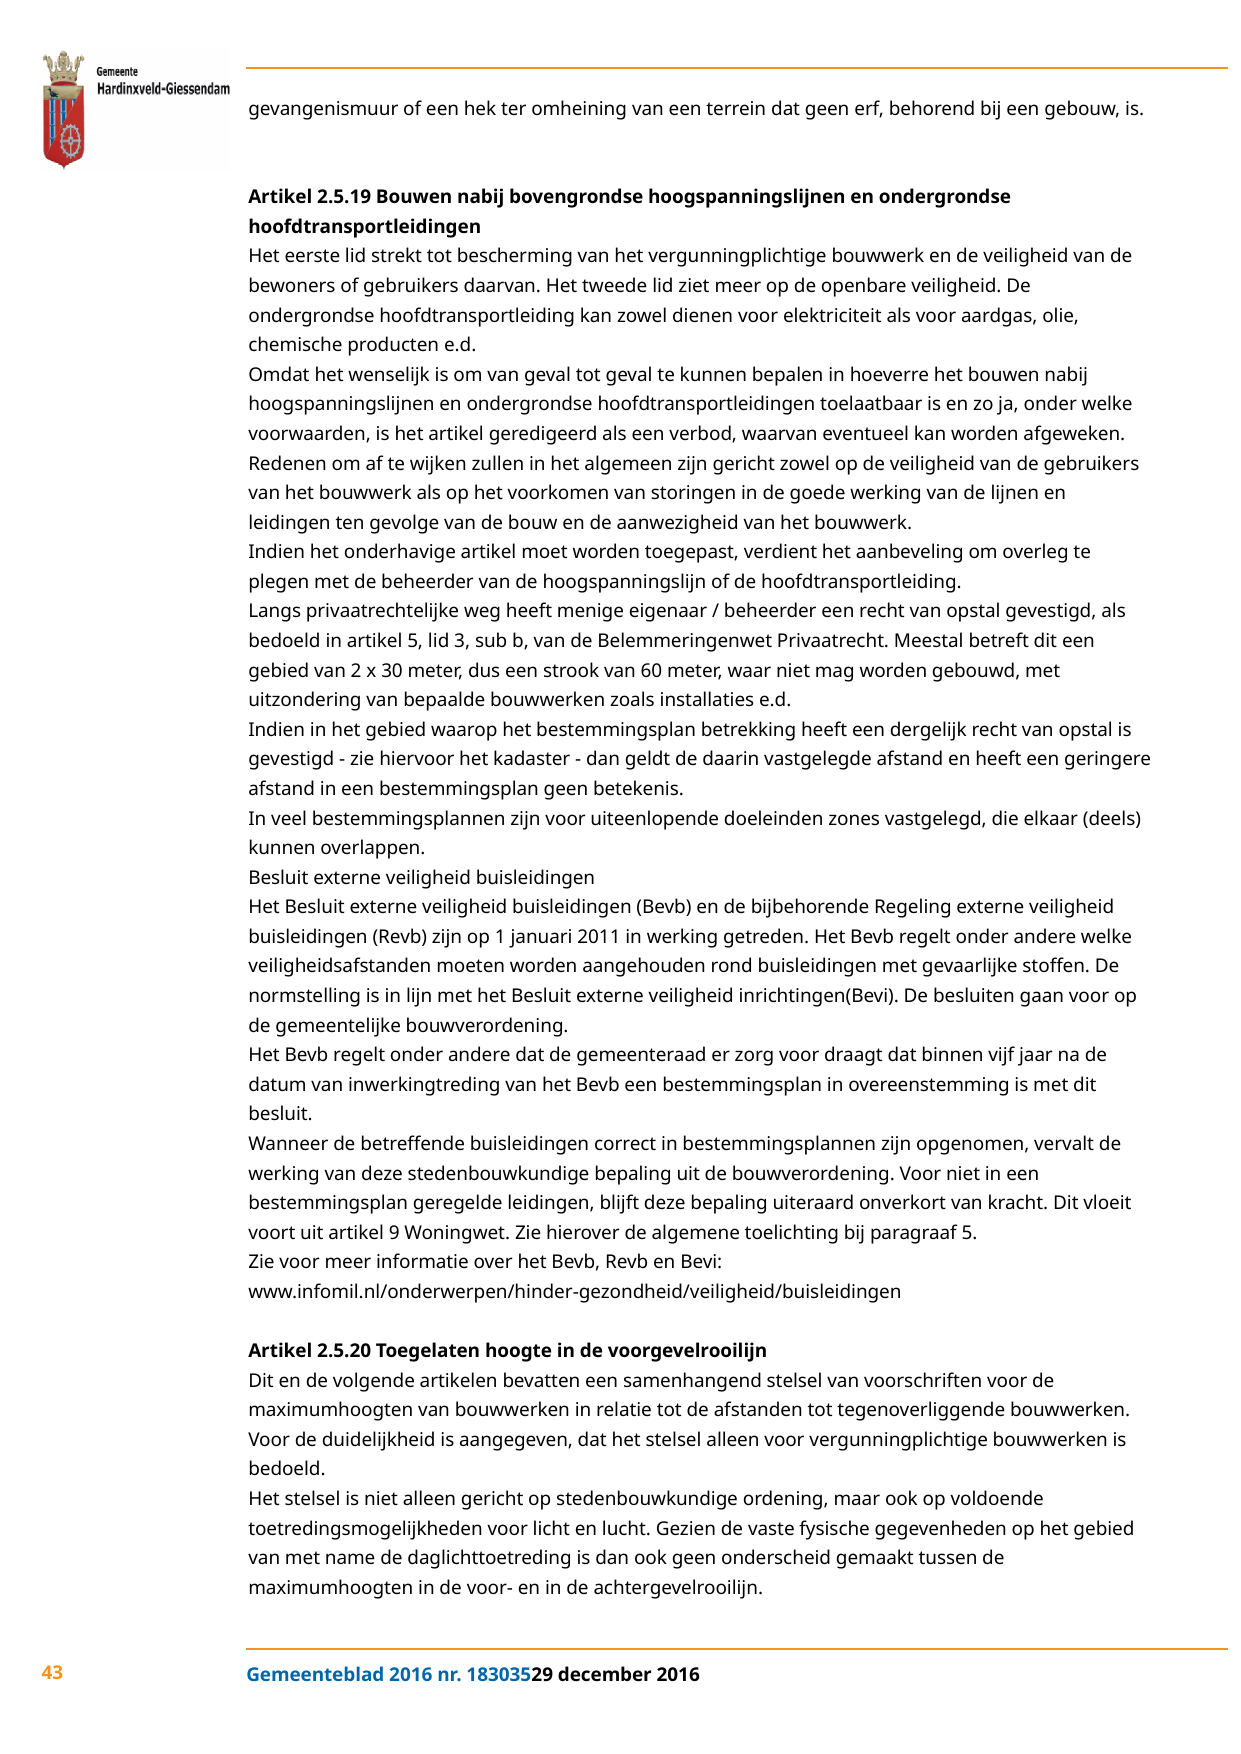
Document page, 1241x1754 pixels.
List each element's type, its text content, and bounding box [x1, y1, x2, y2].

text Indien het onderhavige artikel moet worden toegepast, verdient het aanbeveling om overleg te plegen met de beheerder van de hoogspanningslijn of de hoofdtransportleiding. [248, 538, 1152, 594]
text www.infomil.nl/onderwerpen/hinder-gezondheid/veiligheid/buisleidingen [248, 1278, 1152, 1304]
text Het eerste lid strekt tot bescherming van het vergunningplichtige bouwwerk en de veiligheid van de bewoners of gebruikers daarvan. Het tweede lid ziet meer op de openbare veiligheid. De ondergrondse hoofdtransportleiding kan zowel dienen voor elektriciteit als voor aardgas, olie, chemische producten e.d. [248, 243, 1152, 357]
text Het Besluit externe veiligheid buisleidingen (Bevb) en de bijbehorende Regeling externe veiligheid buisleidingen (Revb) zijn op 1 januari 2011 in werking getreden. Het Bevb regelt onder andere welke veiligheidsafstanden moeten worden aangehouden rond buisleidingen met gevaarlijke stoffen. De normstelling is in lijn met het Besluit externe veiligheid inrichtingen(Bevi). De besluiten gaan voor op de gemeentelijke bouwverordening. [248, 893, 1152, 1038]
text Artikel 2.5.20 Toegelaten hoogte in de voorgevelrooilijn [248, 1337, 1152, 1363]
text Artikel 2.5.19 Bouwen nabij bovengrondse hoogspanningslijnen en ondergrondse hoofdtransportleidingen [248, 183, 1152, 239]
text In veel bestemmingsplannen zijn voor uiteenlopende doeleinden zones vastgelegd, die elkaar (deels) kunnen overlappen. [248, 805, 1152, 860]
text Wanneer de betreffende buisleidingen correct in bestemmingsplannen zijn opgenomen, vervalt de werking van deze stedenbouwkundige bepaling uit de bouwverordening. Voor niet in een bestemmingsplan geregelde leidingen, blijft deze bepaling uiteraard onverkort van kracht. Dit vloeit voort uit artikel 9 Woningwet. Zie hierover de algemene toelichting bij paragraaf 5. [248, 1130, 1152, 1245]
text Het Bevb regelt onder andere dat de gemeenteraad er zorg voor draagt dat binnen vijf jaar na de datum van inwerkingtreding van het Bevb een bestemmingsplan in overeenstemming is met dit besluit. [248, 1041, 1152, 1126]
text gevangenismuur of een hek ter omheining van een terrein dat geen erf, behorend bij een gebouw, is. [248, 95, 1152, 121]
text Zie voor meer informatie over het Bevb, Revb en Bevi: [248, 1248, 1152, 1274]
text Indien in het gebied waarop het bestemmingsplan betrekking heeft een dergelijk recht van opstal is gevestigd - zie hiervoor het kadaster - dan geldt de daarin vastgelegde afstand en heeft een geringere afstand in een bestemmingsplan geen betekenis. [248, 716, 1152, 801]
picture [41, 47, 231, 172]
text Omdat het wenselijk is om van geval tot geval te kunnen bepalen in hoeverre het bouwen nabij hoogspanningslijnen en ondergrondse hoofdtransportleidingen toelaatbaar is en zo ja, onder welke voorwaarden, is het artikel geredigeerd als een verbod, waarvan eventueel kan worden afgeweken. Redenen om af te wijken zullen in het algemeen zijn gericht zowel op de veiligheid van de gebruikers van het bouwwerk als op het voorkomen van storingen in de goede werking van de lijnen en leidingen ten gevolge van de bouw en de aanwezigheid van het bouwwerk. [248, 361, 1152, 535]
text Het stelsel is niet alleen gericht op stedenbouwkundige ordening, maar ook op voldoende toetredingsmogelijkheden voor licht en lucht. Gezien de vaste fysische gegevenheden op het gebied van met name de daglichttoetreding is dan ook geen onderscheid gemaakt tussen de maximumhoogten in de voor- en in de achtergevelrooilijn. [248, 1485, 1152, 1600]
text Langs privaatrechtelijke weg heeft menige eigenaar / beheerder een recht van opstal gevestigd, als bedoeld in artikel 5, lid 3, sub b, van de Belemmeringenwet Privaatrecht. Meestal betreft dit een gebied van 2 x 30 meter, dus een strook van 60 meter, waar niet mag worden gebouwd, met uitzondering van bepaalde bouwwerken zoals installaties e.d. [248, 598, 1152, 712]
text Besluit externe veiligheid buisleidingen [248, 864, 1152, 890]
text Dit en de volgende artikelen bevatten een samenhangend stelsel van voorschriften voor de maximumhoogten van bouwwerken in relatie tot de afstanden tot tegenoverliggende bouwwerken. Voor de duidelijkheid is aangegeven, dat het stelsel alleen voor vergunningplichtige bouwwerken is bedoeld. [248, 1367, 1152, 1481]
